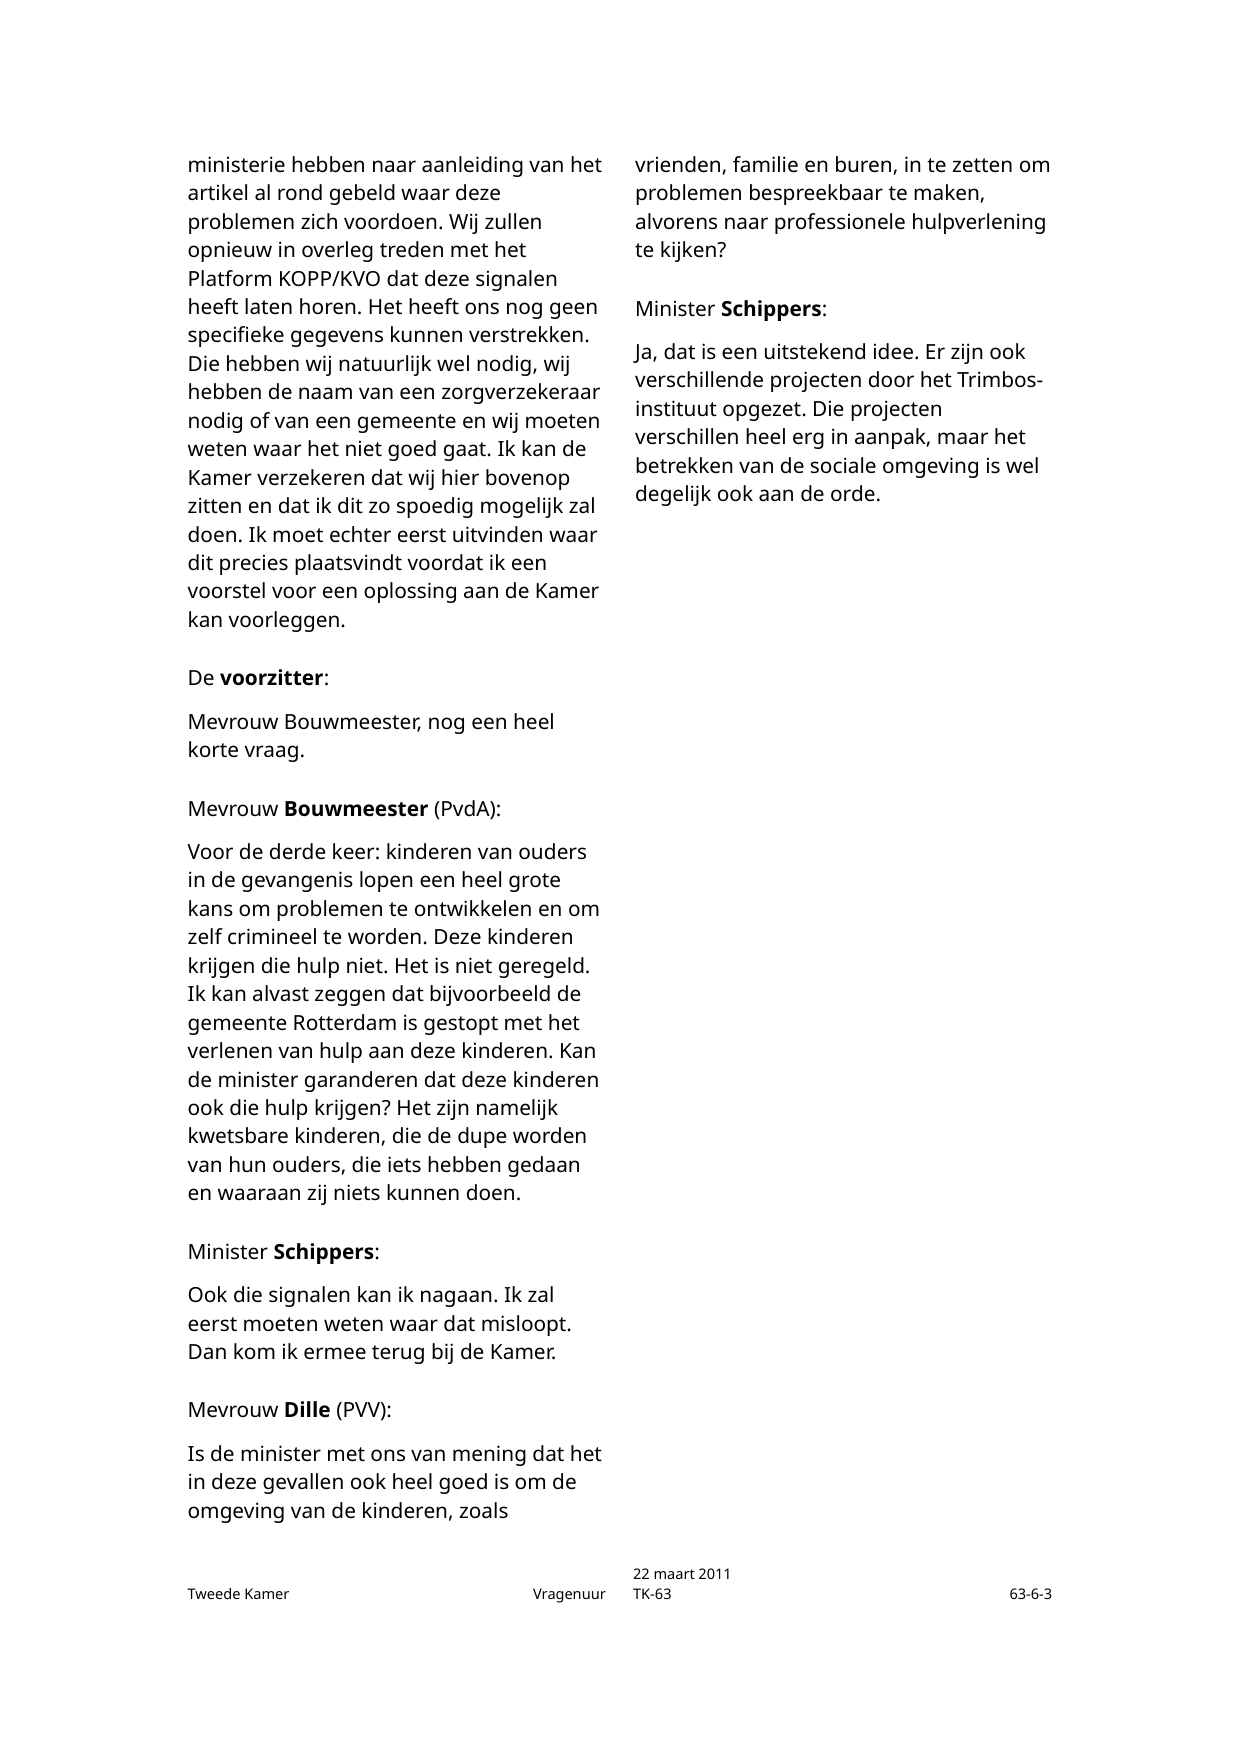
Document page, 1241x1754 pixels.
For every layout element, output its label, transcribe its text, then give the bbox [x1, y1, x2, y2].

text Is de minister met ons van mening dat het in deze gevallen ook heel goed is om de omgeving van de kinderen, zoals [187, 1439, 605, 1524]
text Mevrouw Dille (PVV): [187, 1396, 605, 1424]
text Ja, dat is een uitstekend idee. Er zijn ook verschillende projecten door het Trimbos-instituut opgezet. Die projecten verschillen heel erg in aanpak, maar het betrekken van de sociale omgeving is wel degelijk ook aan de orde. [635, 337, 1053, 508]
text De voorzitter: [187, 663, 605, 692]
text Minister Schippers: [187, 1237, 605, 1265]
text ministerie hebben naar aanleiding van het artikel al rond gebeld waar deze problemen zich voordoen. Wij zullen opnieuw in overleg treden met het Platform KOPP/KVO dat deze signalen heeft laten horen. Het heeft ons nog geen specifieke gegevens kunnen verstrekken. Die hebben wij natuurlijk wel nodig, wij hebben de naam van een zorgverzekeraar nodig of van een gemeente en wij moeten weten waar het niet goed gaat. Ik kan de Kamer verzekeren dat wij hier bovenop zitten en dat ik dit zo spoedig mogelijk zal doen. Ik moet echter eerst uitvinden waar dit precies plaatsvindt voordat ik een voorstel voor een oplossing aan de Kamer kan voorleggen. [187, 150, 605, 633]
text Minister Schippers: [635, 294, 1053, 322]
text Ook die signalen kan ik nagaan. Ik zal eerst moeten weten waar dat misloopt. Dan kom ik ermee terug bij de Kamer. [187, 1280, 605, 1366]
text Mevrouw Bouwmeester, nog een heel korte vraag. [187, 707, 605, 764]
text vrienden, familie en buren, in te zetten om problemen bespreekbaar te maken, alvorens naar professionele hulpverlening te kijken? [635, 150, 1053, 264]
text Mevrouw Bouwmeester (PvdA): [187, 794, 605, 822]
text Voor de derde keer: kinderen van ouders in de gevangenis lopen een heel grote kans om problemen te ontwikkelen en om zelf crimineel te worden. Deze kinderen krijgen die hulp niet. Het is niet geregeld. Ik kan alvast zeggen dat bijvoorbeeld de gemeente Rotterdam is gestopt met het verlenen van hulp aan deze kinderen. Kan de minister garanderen dat deze kinderen ook die hulp krijgen? Het zijn namelijk kwetsbare kinderen, die de dupe worden van hun ouders, die iets hebben gedaan en waaraan zij niets kunnen doen. [187, 837, 605, 1207]
